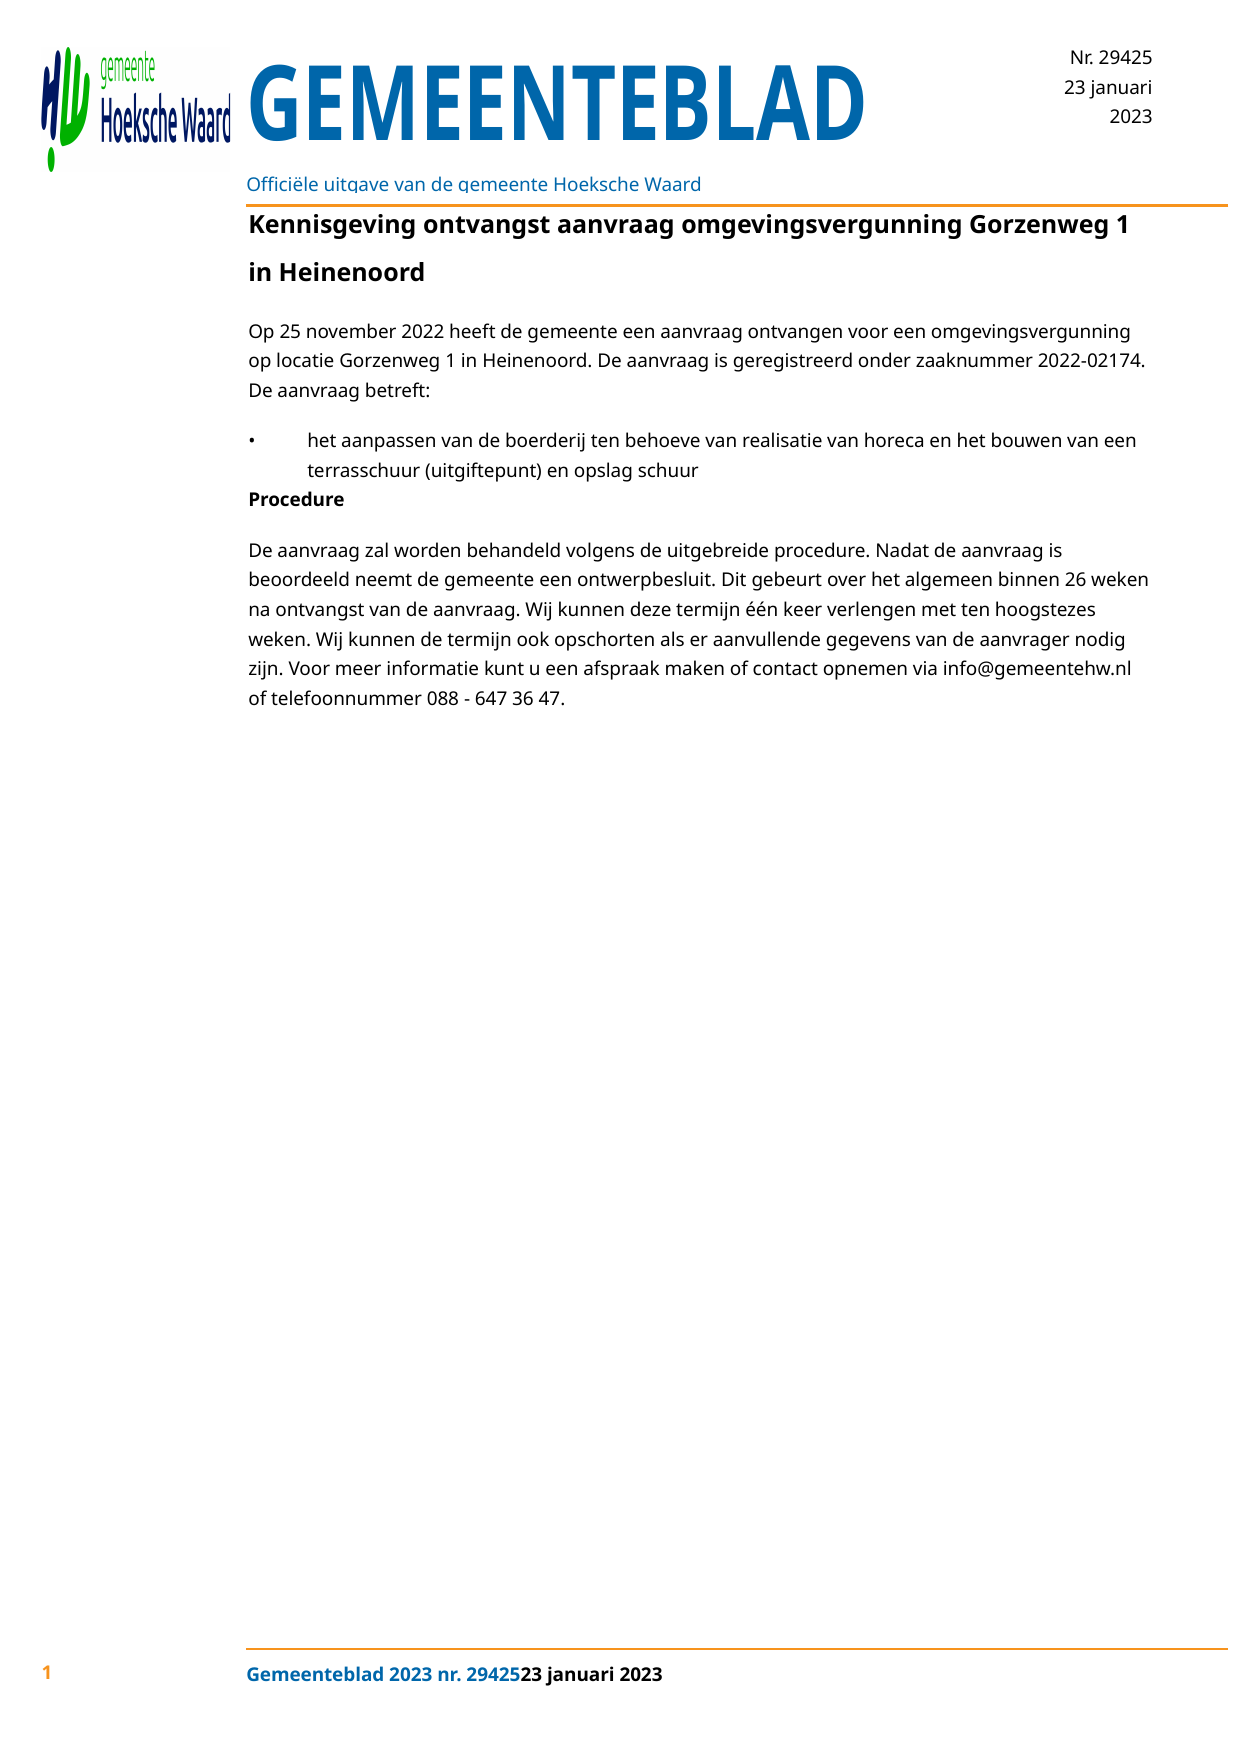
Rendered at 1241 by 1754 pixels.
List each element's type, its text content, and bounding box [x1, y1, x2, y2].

list het aanpassen van de boerderij ten behoeve van realisatie van horeca en het bouwen van een terrasschuur (uitgiftepunt) en opslag schuur [248, 427, 1152, 483]
text Kennisgeving ontvangst aanvraag omgevingsvergunning Gorzenweg 1 in Heinenoord [248, 207, 1152, 288]
picture [41, 47, 231, 172]
text De aanvraag zal worden behandeld volgens de uitgebreide procedure. Nadat de aanvraag is beoordeeld neemt de gemeente een ontwerpbesluit. Dit gebeurt over het algemeen binnen 26 weken na ontvangst van de aanvraag. Wij kunnen deze termijn één keer verlengen met ten hoogstezes weken. Wij kunnen de termijn ook opschorten als er aanvullende gegevens van de aanvrager nodig zijn. Voor meer informatie kunt u een afspraak maken of contact opnemen via info@gemeentehw.nl of telefoonnummer 088 - 647 36 47. [248, 537, 1152, 711]
text Op 25 november 2022 heeft de gemeente een aanvraag ontvangen voor een omgevingsvergunning op locatie Gorzenweg 1 in Heinenoord. De aanvraag is geregistreerd onder zaaknummer 2022-02174. De aanvraag betreft: [248, 318, 1152, 403]
text Procedure [248, 487, 1152, 512]
